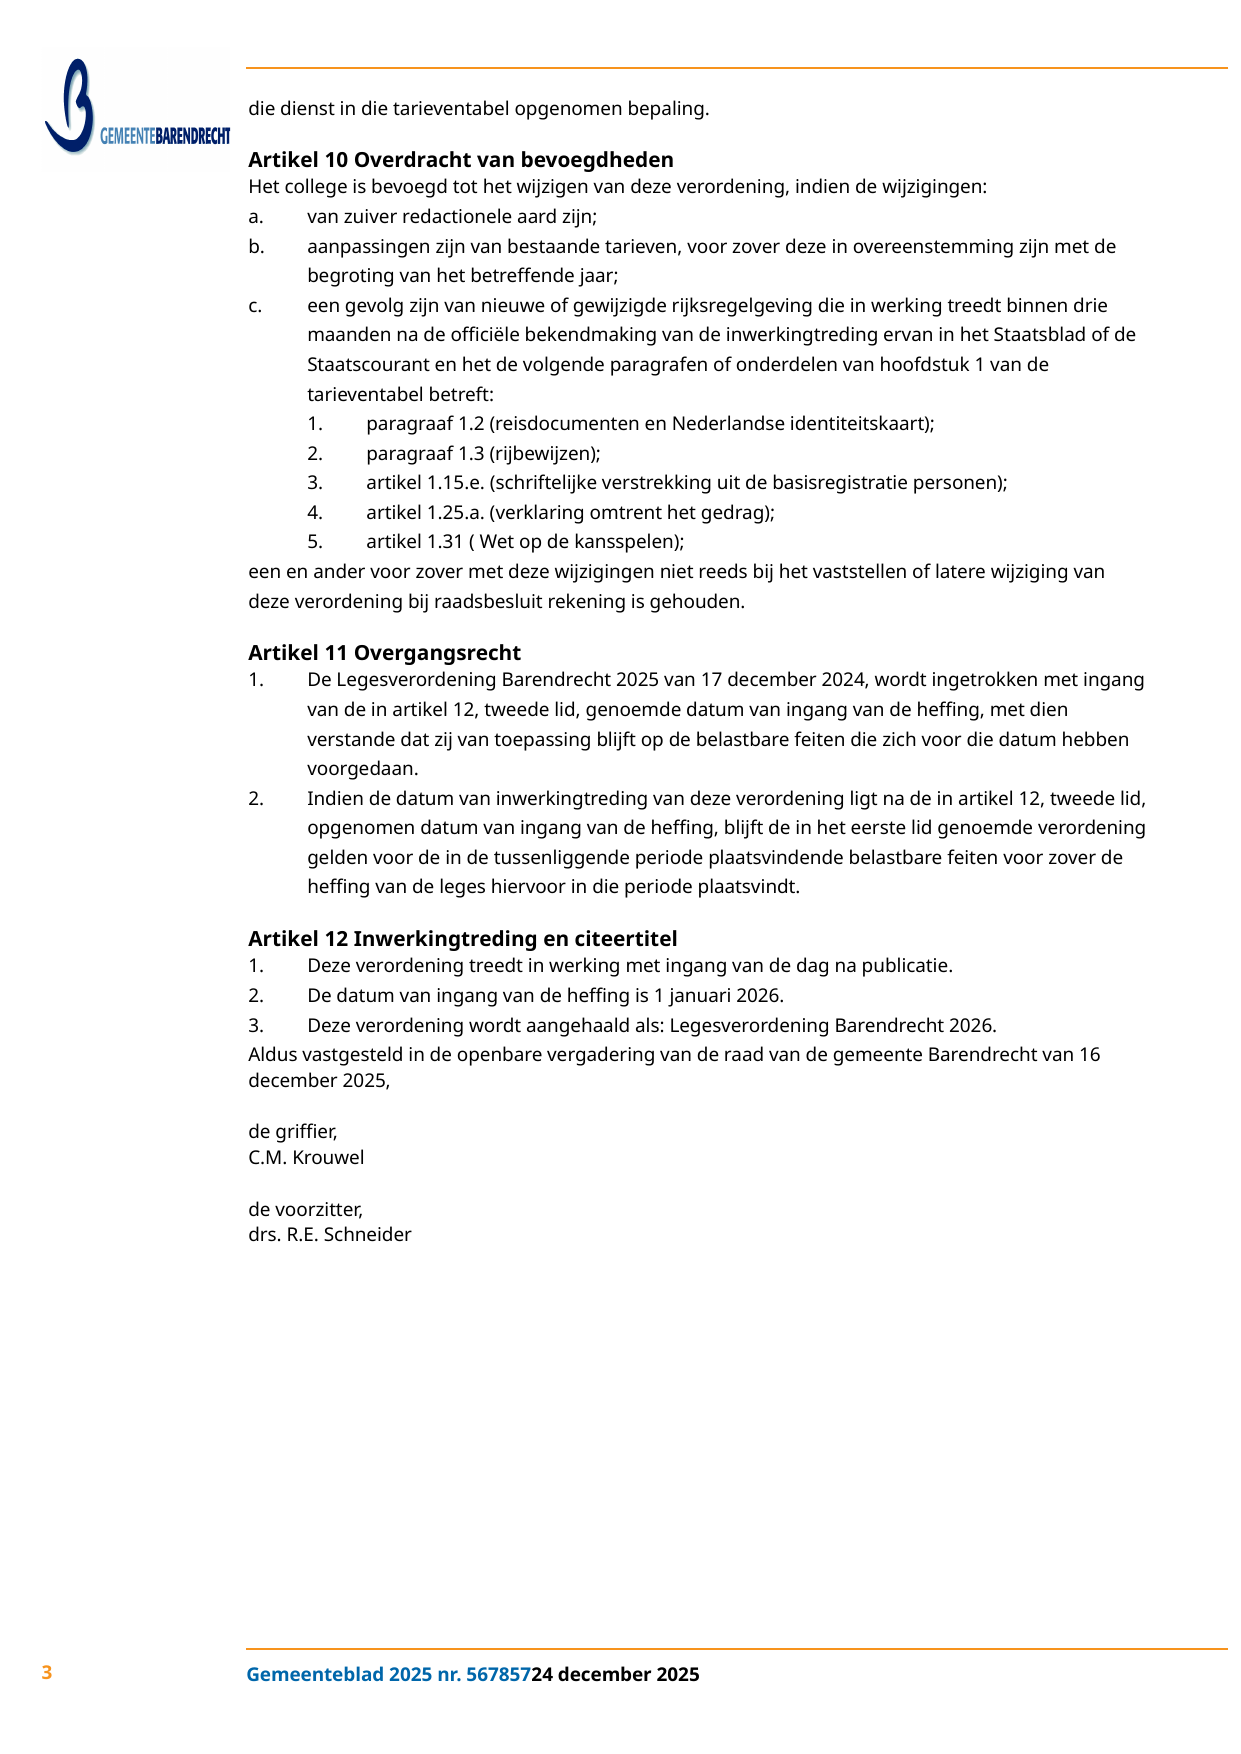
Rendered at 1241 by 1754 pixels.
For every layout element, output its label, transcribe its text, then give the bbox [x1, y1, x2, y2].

text C.M. Krouwel [248, 1144, 1152, 1170]
list artikel 1.31 ( Wet op de kansspelen); [307, 529, 1152, 554]
text Aldus vastgesteld in de openbare vergadering van de raad van de gemeente Barendrecht van 16 december 2025, [248, 1041, 1152, 1093]
list paragraaf 1.3 (rijbewijzen); [307, 440, 1152, 466]
list Indien de datum van inwerkingtreding van deze verordening ligt na de in artikel 12, tweede lid, opgenomen datum van ingang van de heffing, blijft de in het eerste lid genoemde verordening gelden voor de in de tussenliggende periode plaatsvindende belastbare feiten voor zover de heffing van de leges hiervoor in die periode plaatsvindt. [248, 785, 1152, 899]
list Deze verordening wordt aangehaald als: Legesverordening Barendrecht 2026. [248, 1012, 1152, 1037]
list artikel 1.25.a. (verklaring omtrent het gedrag); [307, 499, 1152, 525]
text Artikel 11 Overgangsrecht [248, 638, 1152, 667]
list aanpassingen zijn van bestaande tarieven, voor zover deze in overeenstemming zijn met de begroting van het betreffende jaar; [248, 233, 1152, 288]
text een en ander voor zover met deze wijzigingen niet reeds bij het vaststellen of latere wijziging van deze verordening bij raadsbesluit rekening is gehouden. [248, 558, 1152, 613]
text Het college is bevoegd tot het wijzigen van deze verordening, indien de wijzigingen: [248, 174, 1152, 199]
list De datum van ingang van de heffing is 1 januari 2026. [248, 982, 1152, 1008]
list paragraaf 1.2 (reisdocumenten en Nederlandse identiteitskaart); [307, 410, 1152, 436]
text drs. R.E. Schneider [248, 1221, 1152, 1247]
list van zuiver redactionele aard zijn; [248, 203, 1152, 229]
text de griffier, [248, 1118, 1152, 1144]
text Artikel 10 Overdracht van bevoegdheden [248, 145, 1152, 174]
picture [41, 47, 231, 172]
list De Legesverordening Barendrecht 2025 van 17 december 2024, wordt ingetrokken met ingang van de in artikel 12, tweede lid, genoemde datum van ingang van de heffing, met dien verstande dat zij van toepassing blijft op de belastbare feiten die zich voor die datum hebben voorgedaan. [248, 667, 1152, 781]
text de voorzitter, [248, 1196, 1152, 1221]
list een gevolg zijn van nieuwe of gewijzigde rijksregelgeving die in werking treedt binnen drie maanden na de officiële bekendmaking van de inwerkingtreding ervan in het Staatsblad of de Staatscourant en het de volgende paragrafen of onderdelen van hoofdstuk 1 van de tarieventabel betreft: [248, 292, 1152, 406]
text die dienst in die tarieventabel opgenomen bepaling. [248, 95, 1152, 121]
list Deze verordening treedt in werking met ingang van de dag na publicatie. [248, 953, 1152, 978]
text Artikel 12 Inwerkingtreding en citeertitel [248, 924, 1152, 953]
list artikel 1.15.e. (schriftelijke verstrekking uit de basisregistratie personen); [307, 469, 1152, 495]
